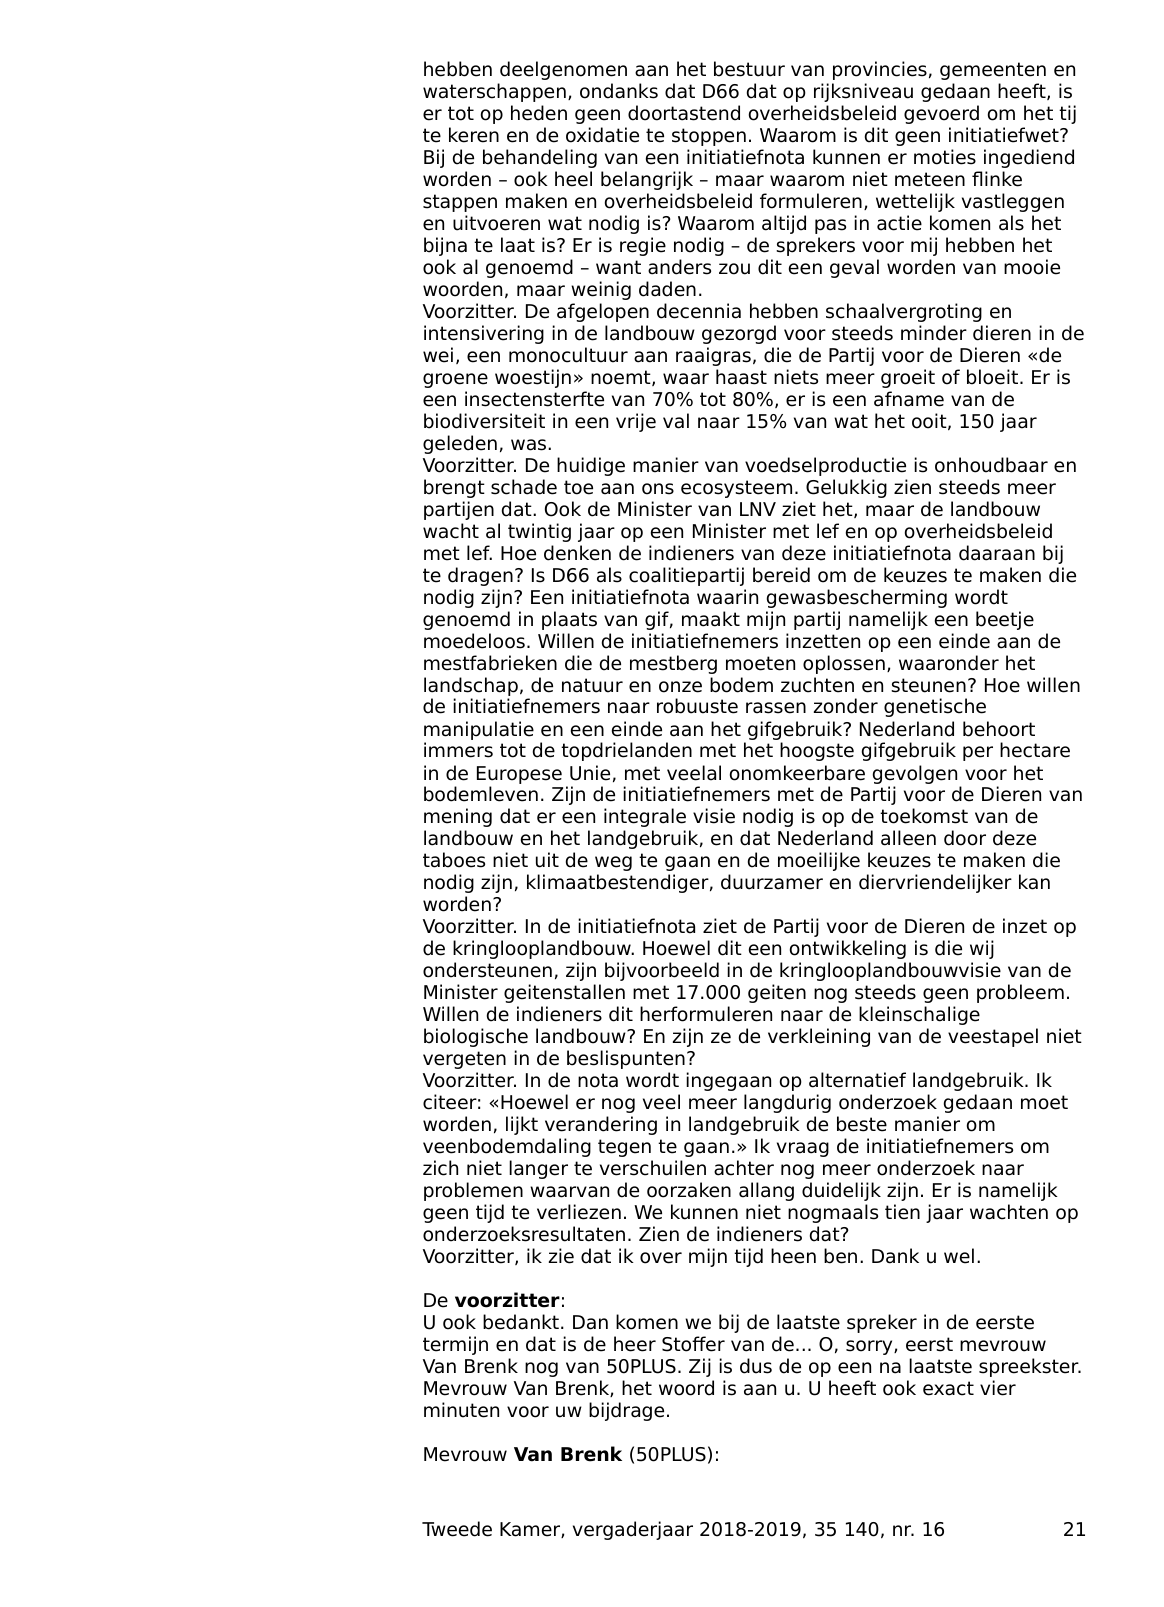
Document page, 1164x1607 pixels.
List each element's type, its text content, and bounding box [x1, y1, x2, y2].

text Mevrouw Van Brenk (50PLUS): [422, 1444, 1087, 1466]
text Voorzitter, ik zie dat ik over mijn tijd heen ben. Dank u wel. [422, 1246, 1087, 1268]
text Voorzitter. In de nota wordt ingegaan op alternatief landgebruik. Ik citeer: «Hoewel er nog veel meer langdurig onderzoek gedaan moet worden, lijkt verandering in landgebruik de beste manier om veenbodemdaling tegen te gaan.» Ik vraag de initiatiefnemers om zich niet langer te verschuilen achter nog meer onderzoek naar problemen waarvan de oorzaken allang duidelijk zijn. Er is namelijk geen tijd te verliezen. We kunnen niet nogmaals tien jaar wachten op onderzoeksresultaten. Zien de indieners dat? [422, 1070, 1087, 1246]
text De voorzitter: [422, 1290, 1087, 1312]
text U ook bedankt. Dan komen we bij de laatste spreker in de eerste termijn en dat is de heer Stoffer van de... O, sorry, eerst mevrouw Van Brenk nog van 50PLUS. Zij is dus de op een na laatste spreekster. [422, 1312, 1087, 1378]
text hebben deelgenomen aan het bestuur van provincies, gemeenten en waterschappen, ondanks dat D66 dat op rijksniveau gedaan heeft, is er tot op heden geen doortastend overheidsbeleid gevoerd om het tij te keren en de oxidatie te stoppen. Waarom is dit geen initiatiefwet? Bij de behandeling van een initiatiefnota kunnen er moties ingediend worden – ook heel belangrijk – maar waarom niet meteen flinke stappen maken en overheidsbeleid formuleren, wettelijk vastleggen en uitvoeren wat nodig is? Waarom altijd pas in actie komen als het bijna te laat is? Er is regie nodig – de sprekers voor mij hebben het ook al genoemd – want anders zou dit een geval worden van mooie woorden, maar weinig daden. [422, 59, 1087, 301]
text Voorzitter. In de initiatiefnota ziet de Partij voor de Dieren de inzet op de kringlooplandbouw. Hoewel dit een ontwikkeling is die wij ondersteunen, zijn bijvoorbeeld in de kringlooplandbouwvisie van de Minister geitenstallen met 17.000 geiten nog steeds geen probleem. Willen de indieners dit herformuleren naar de kleinschalige biologische landbouw? En zijn ze de verkleining van de veestapel niet vergeten in de beslispunten? [422, 916, 1087, 1070]
text Mevrouw Van Brenk, het woord is aan u. U heeft ook exact vier minuten voor uw bijdrage. [422, 1378, 1087, 1422]
text Voorzitter. De huidige manier van voedselproductie is onhoudbaar en brengt schade toe aan ons ecosysteem. Gelukkig zien steeds meer partijen dat. Ook de Minister van LNV ziet het, maar de landbouw wacht al twintig jaar op een Minister met lef en op overheidsbeleid met lef. Hoe denken de indieners van deze initiatiefnota daaraan bij te dragen? Is D66 als coalitiepartij bereid om de keuzes te maken die nodig zijn? Een initiatiefnota waarin gewasbescherming wordt genoemd in plaats van gif, maakt mijn partij namelijk een beetje moedeloos. Willen de initiatiefnemers inzetten op een einde aan de mestfabrieken die de mestberg moeten oplossen, waaronder het landschap, de natuur en onze bodem zuchten en steunen? Hoe willen de initiatiefnemers naar robuuste rassen zonder genetische manipulatie en een einde aan het gifgebruik? Nederland behoort immers tot de topdrielanden met het hoogste gifgebruik per hectare in de Europese Unie, met veelal onomkeerbare gevolgen voor het bodemleven. Zijn de initiatiefnemers met de Partij voor de Dieren van mening dat er een integrale visie nodig is op de toekomst van de landbouw en het landgebruik, en dat Nederland alleen door deze taboes niet uit de weg te gaan en de moeilijke keuzes te maken die nodig zijn, klimaatbestendiger, duurzamer en diervriendelijker kan worden? [422, 455, 1087, 916]
text Voorzitter. De afgelopen decennia hebben schaalvergroting en intensivering in de landbouw gezorgd voor steeds minder dieren in de wei, een monocultuur aan raaigras, die de Partij voor de Dieren «de groene woestijn» noemt, waar haast niets meer groeit of bloeit. Er is een insectensterfte van 70% tot 80%, er is een afname van de biodiversiteit in een vrije val naar 15% van wat het ooit, 150 jaar geleden, was. [422, 301, 1087, 455]
